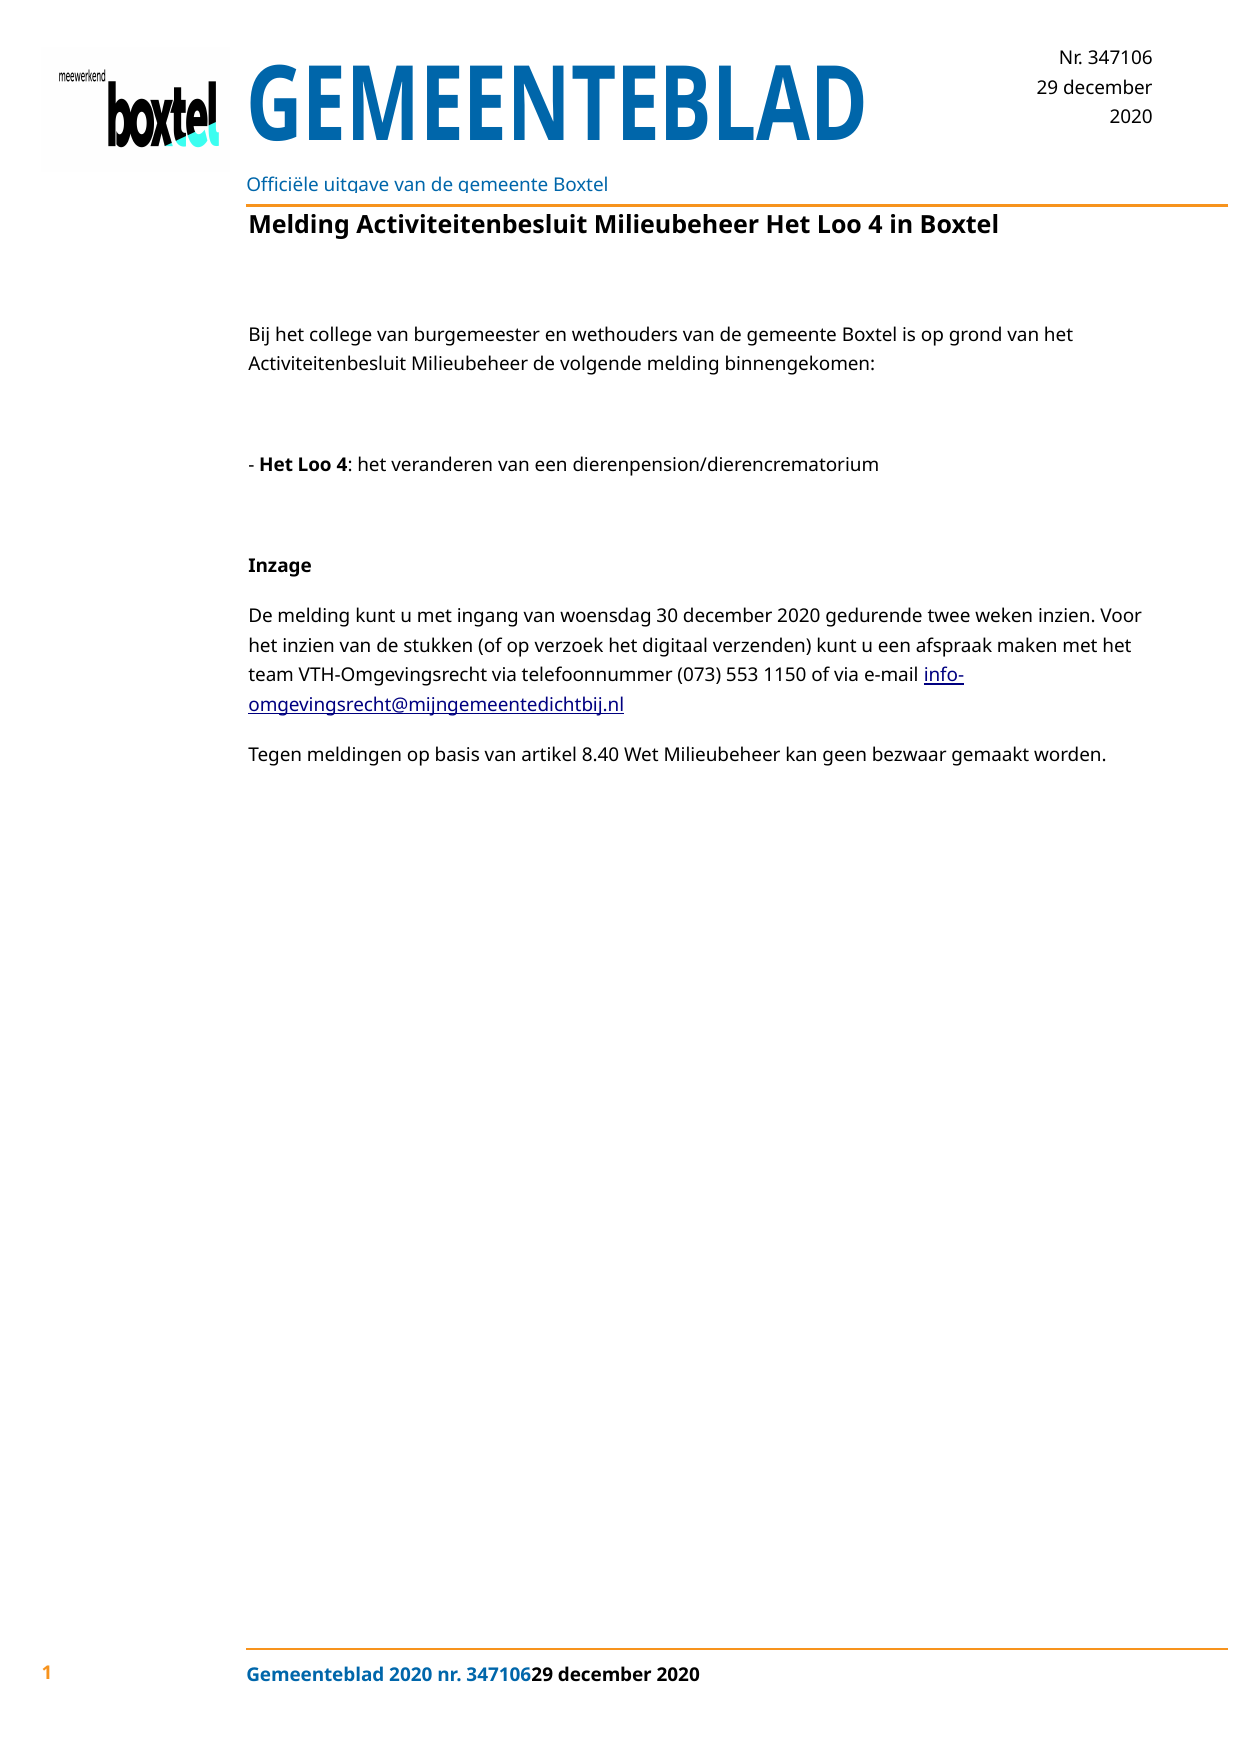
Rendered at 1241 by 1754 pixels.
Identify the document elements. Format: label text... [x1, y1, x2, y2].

picture [41, 47, 231, 172]
text Inzage [248, 552, 1152, 578]
text Melding Activiteitenbesluit Milieubeheer Het Loo 4 in Boxtel [248, 207, 1152, 241]
text De melding kunt u met ingang van woensdag 30 december 2020 gedurende twee weken inzien. Voor het inzien van de stukken (of op verzoek het digitaal verzenden) kunt u een afspraak maken met het team VTH-Omgevingsrecht via telefoonnummer (073) 553 1150 of via e-mail info-omgevingsrecht@mijngemeentedichtbij.nl [248, 602, 1152, 717]
text - Het Loo 4: het veranderen van een dierenpension/dierencrematorium [248, 451, 1152, 477]
text Tegen meldingen op basis van artikel 8.40 Wet Milieubeheer kan geen bezwaar gemaakt worden. [248, 742, 1152, 767]
text Bij het college van burgemeester en wethouders van de gemeente Boxtel is op grond van het Activiteitenbesluit Milieubeheer de volgende melding binnengekomen: [248, 321, 1152, 376]
